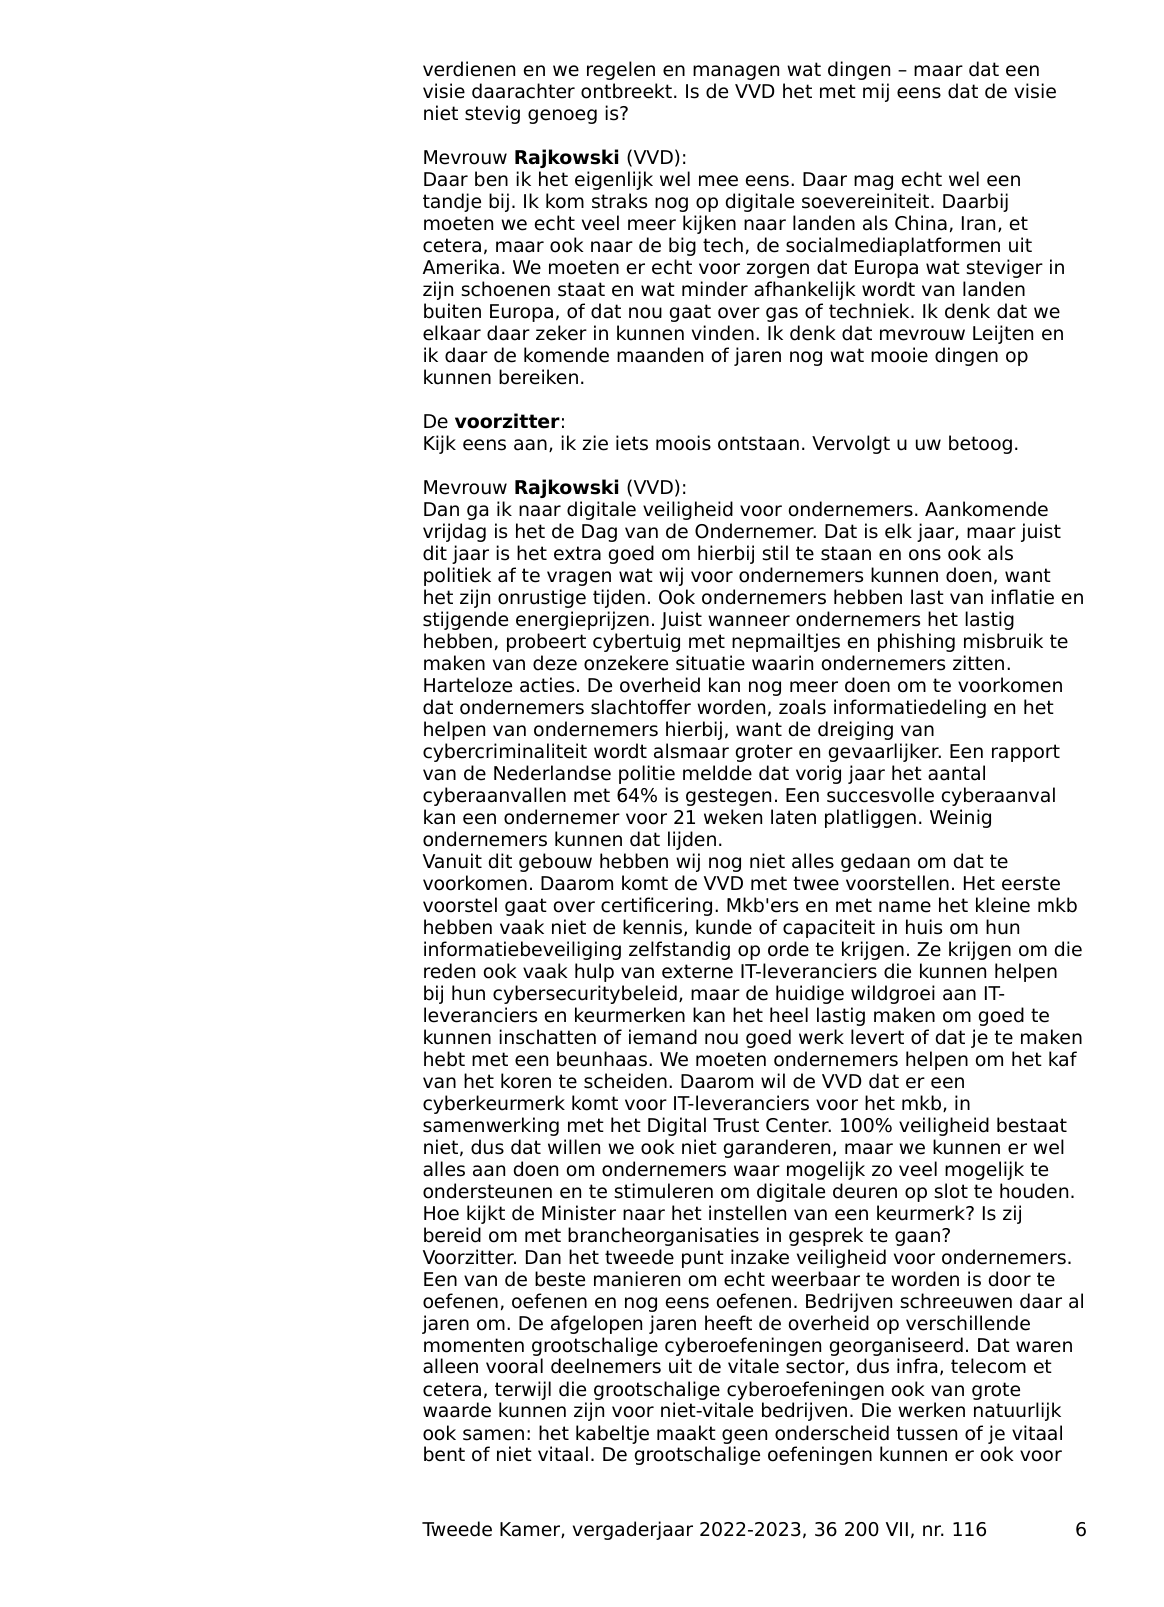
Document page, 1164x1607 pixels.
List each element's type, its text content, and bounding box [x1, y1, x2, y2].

text Vanuit dit gebouw hebben wij nog niet alles gedaan om dat te voorkomen. Daarom komt de VVD met twee voorstellen. Het eerste voorstel gaat over certificering. Mkb'ers en met name het kleine mkb hebben vaak niet de kennis, kunde of capaciteit in huis om hun informatiebeveiliging zelfstandig op orde te krijgen. Ze krijgen om die reden ook vaak hulp van externe IT-leveranciers die kunnen helpen bij hun cybersecuritybeleid, maar de huidige wildgroei aan IT-leveranciers en keurmerken kan het heel lastig maken om goed te kunnen inschatten of iemand nou goed werk levert of dat je te maken hebt met een beunhaas. We moeten ondernemers helpen om het kaf van het koren te scheiden. Daarom wil de VVD dat er een cyberkeurmerk komt voor IT-leveranciers voor het mkb, in samenwerking met het Digital Trust Center. 100% veiligheid bestaat niet, dus dat willen we ook niet garanderen, maar we kunnen er wel alles aan doen om ondernemers waar mogelijk zo veel mogelijk te ondersteunen en te stimuleren om digitale deuren op slot te houden. Hoe kijkt de Minister naar het instellen van een keurmerk? Is zij bereid om met brancheorganisaties in gesprek te gaan? [422, 851, 1087, 1247]
text verdienen en we regelen en managen wat dingen – maar dat een visie daarachter ontbreekt. Is de VVD het met mij eens dat de visie niet stevig genoeg is? [422, 59, 1087, 125]
text Mevrouw Rajkowski (VVD): [422, 477, 1087, 499]
text De voorzitter: [422, 411, 1087, 433]
text Daar ben ik het eigenlijk wel mee eens. Daar mag echt wel een tandje bij. Ik kom straks nog op digitale soevereiniteit. Daarbij moeten we echt veel meer kijken naar landen als China, Iran, et cetera, maar ook naar de big tech, de socialmediaplatformen uit Amerika. We moeten er echt voor zorgen dat Europa wat steviger in zijn schoenen staat en wat minder afhankelijk wordt van landen buiten Europa, of dat nou gaat over gas of techniek. Ik denk dat we elkaar daar zeker in kunnen vinden. Ik denk dat mevrouw Leijten en ik daar de komende maanden of jaren nog wat mooie dingen op kunnen bereiken. [422, 169, 1087, 389]
text Voorzitter. Dan het tweede punt inzake veiligheid voor ondernemers. Een van de beste manieren om echt weerbaar te worden is door te oefenen, oefenen en nog eens oefenen. Bedrijven schreeuwen daar al jaren om. De afgelopen jaren heeft de overheid op verschillende momenten grootschalige cyberoefeningen georganiseerd. Dat waren alleen vooral deelnemers uit de vitale sector, dus infra, telecom et cetera, terwijl die grootschalige cyberoefeningen ook van grote waarde kunnen zijn voor niet-vitale bedrijven. Die werken natuurlijk ook samen: het kabeltje maakt geen onderscheid tussen of je vitaal bent of niet vitaal. De grootschalige oefeningen kunnen er ook voor [422, 1247, 1087, 1466]
text Mevrouw Rajkowski (VVD): [422, 147, 1087, 169]
text Kijk eens aan, ik zie iets moois ontstaan. Vervolgt u uw betoog. [422, 433, 1087, 455]
text Dan ga ik naar digitale veiligheid voor ondernemers. Aankomende vrijdag is het de Dag van de Ondernemer. Dat is elk jaar, maar juist dit jaar is het extra goed om hierbij stil te staan en ons ook als politiek af te vragen wat wij voor ondernemers kunnen doen, want het zijn onrustige tijden. Ook ondernemers hebben last van inflatie en stijgende energieprijzen. Juist wanneer ondernemers het lastig hebben, probeert cybertuig met nepmailtjes en phishing misbruik te maken van deze onzekere situatie waarin ondernemers zitten. Harteloze acties. De overheid kan nog meer doen om te voorkomen dat ondernemers slachtoffer worden, zoals informatiedeling en het helpen van ondernemers hierbij, want de dreiging van cybercriminaliteit wordt alsmaar groter en gevaarlijker. Een rapport van de Nederlandse politie meldde dat vorig jaar het aantal cyberaanvallen met 64% is gestegen. Een succesvolle cyberaanval kan een ondernemer voor 21 weken laten platliggen. Weinig ondernemers kunnen dat lijden. [422, 499, 1087, 851]
